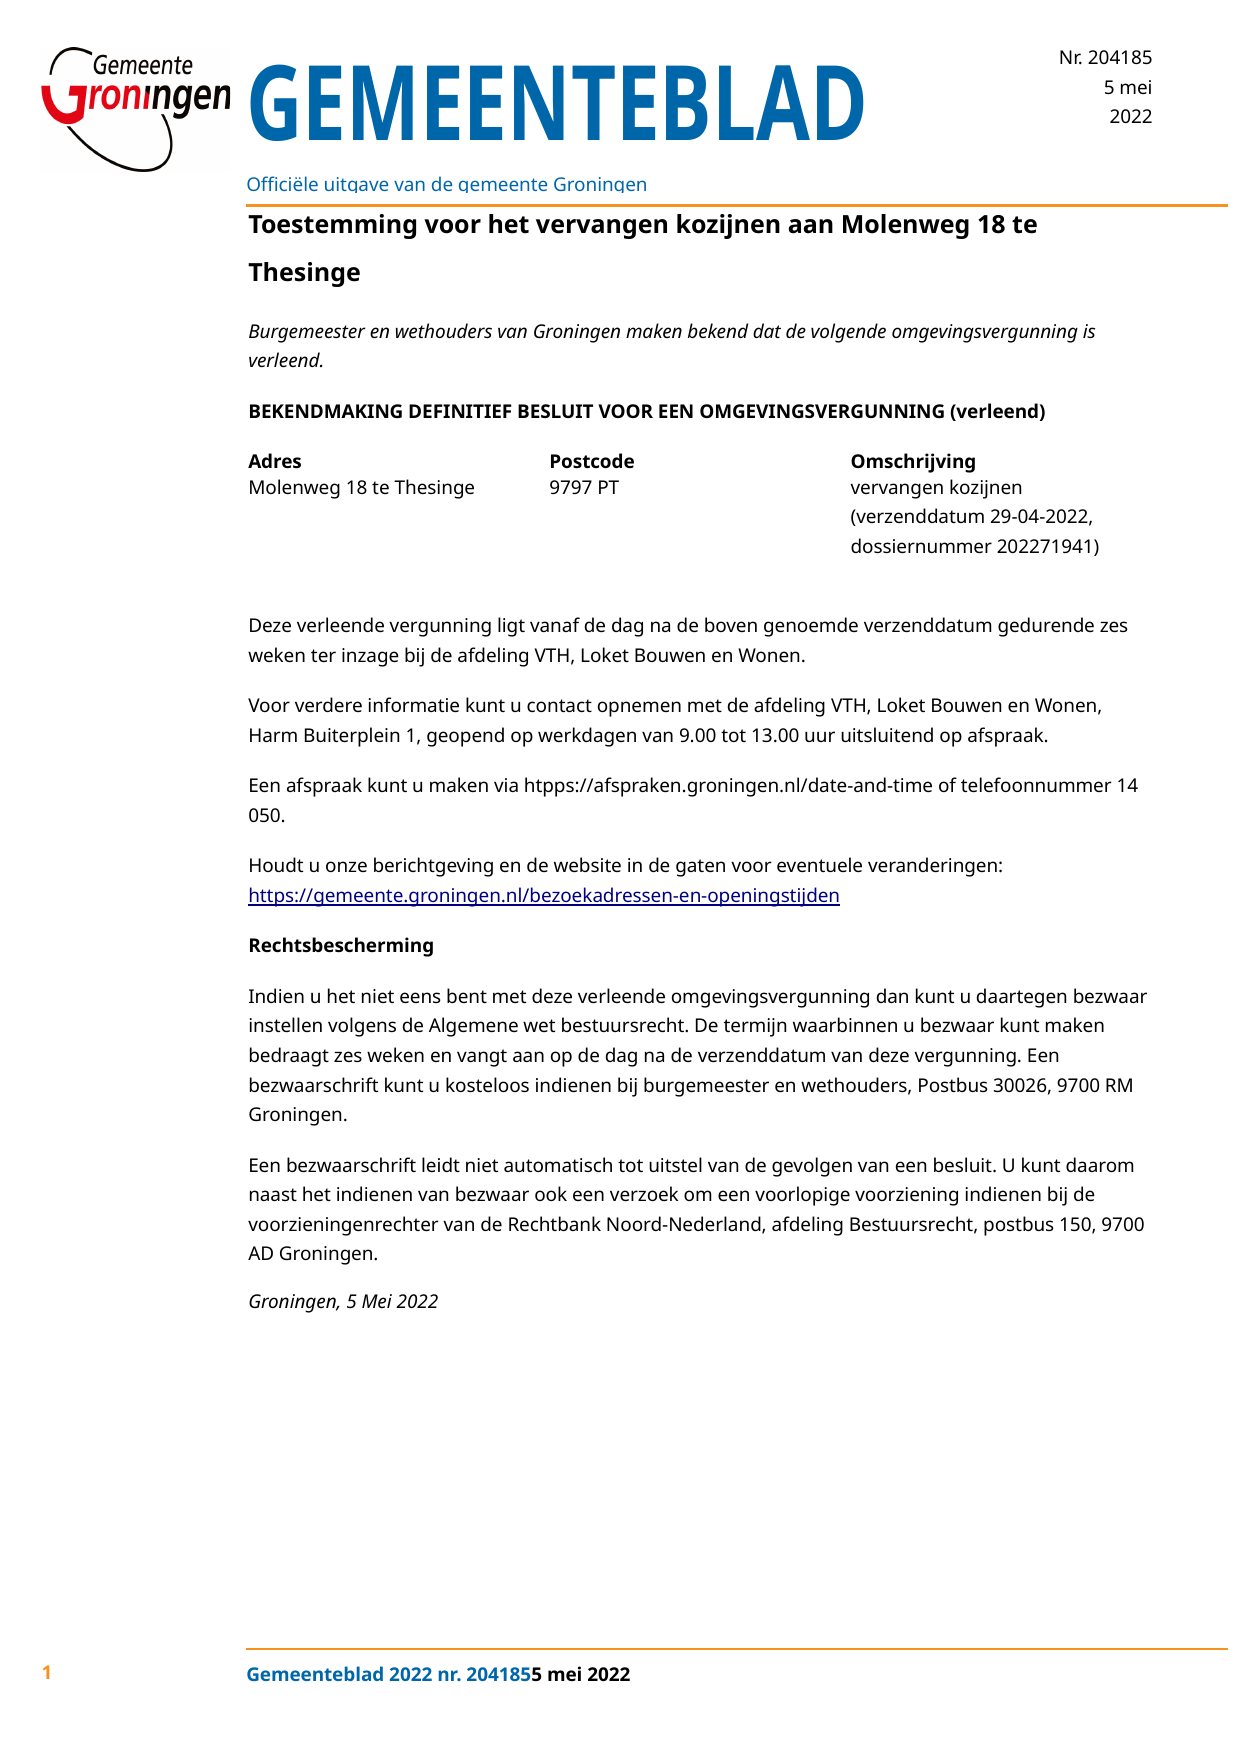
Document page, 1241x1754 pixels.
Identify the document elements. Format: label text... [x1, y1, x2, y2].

text Deze verleende vergunning ligt vanaf de dag na de boven genoemde verzenddatum gedurende zes weken ter inzage bij de afdeling VTH, Loket Bouwen en Wonen. [248, 613, 1152, 668]
table_cell Molenweg 18 te Thesinge [248, 474, 549, 559]
text BEKENDMAKING DEFINITIEF BESLUIT VOOR EEN OMGEVINGSVERGUNNING (verleend) [248, 398, 1152, 424]
picture [41, 47, 231, 172]
text Burgemeester en wethouders van Groningen maken bekend dat de volgende omgevingsvergunning is verleend. [248, 318, 1152, 373]
text Een afspraak kunt u maken via htpps://afspraken.groningen.nl/date-and-time of telefoonnummer 14 050. [248, 773, 1152, 828]
text Rechtsbescherming [248, 933, 1152, 958]
table_header Adres [248, 449, 549, 474]
table_cell vervangen kozijnen (verzenddatum 29-04-2022, dossiernummer 202271941) [850, 474, 1152, 559]
text Houdt u onze berichtgeving en de website in de gaten voor eventuele veranderingen: https://gemeente.groningen.nl/bezoekadressen-en-openingstijden [248, 853, 1152, 908]
text Indien u het niet eens bent met deze verleende omgevingsvergunning dan kunt u daartegen bezwaar instellen volgens de Algemene wet bestuursrecht. De termijn waarbinnen u bezwaar kunt maken bedraagt zes weken en vangt aan op de dag na de verzenddatum van deze vergunning. Een bezwaarschrift kunt u kosteloos indienen bij burgemeester en wethouders, Postbus 30026, 9700 RM Groningen. [248, 983, 1152, 1127]
table_cell 9797 PT [549, 474, 850, 559]
table_header Omschrijving [850, 449, 1152, 474]
text Groningen, 5 Mei 2022 [248, 1288, 1152, 1314]
text Voor verdere informatie kunt u contact opnemen met de afdeling VTH, Loket Bouwen en Wonen, Harm Buiterplein 1, geopend op werkdagen van 9.00 tot 13.00 uur uitsluitend op afspraak. [248, 693, 1152, 748]
text Toestemming voor het vervangen kozijnen aan Molenweg 18 te Thesinge [248, 207, 1152, 288]
text Een bezwaarschrift leidt niet automatisch tot uitstel van de gevolgen van een besluit. U kunt daarom naast het indienen van bezwaar ook een verzoek om een voorlopige voorziening indienen bij de voorzieningenrechter van de Rechtbank Noord-Nederland, afdeling Bestuursrecht, postbus 150, 9700 AD Groningen. [248, 1152, 1152, 1266]
table_header Postcode [549, 449, 850, 474]
